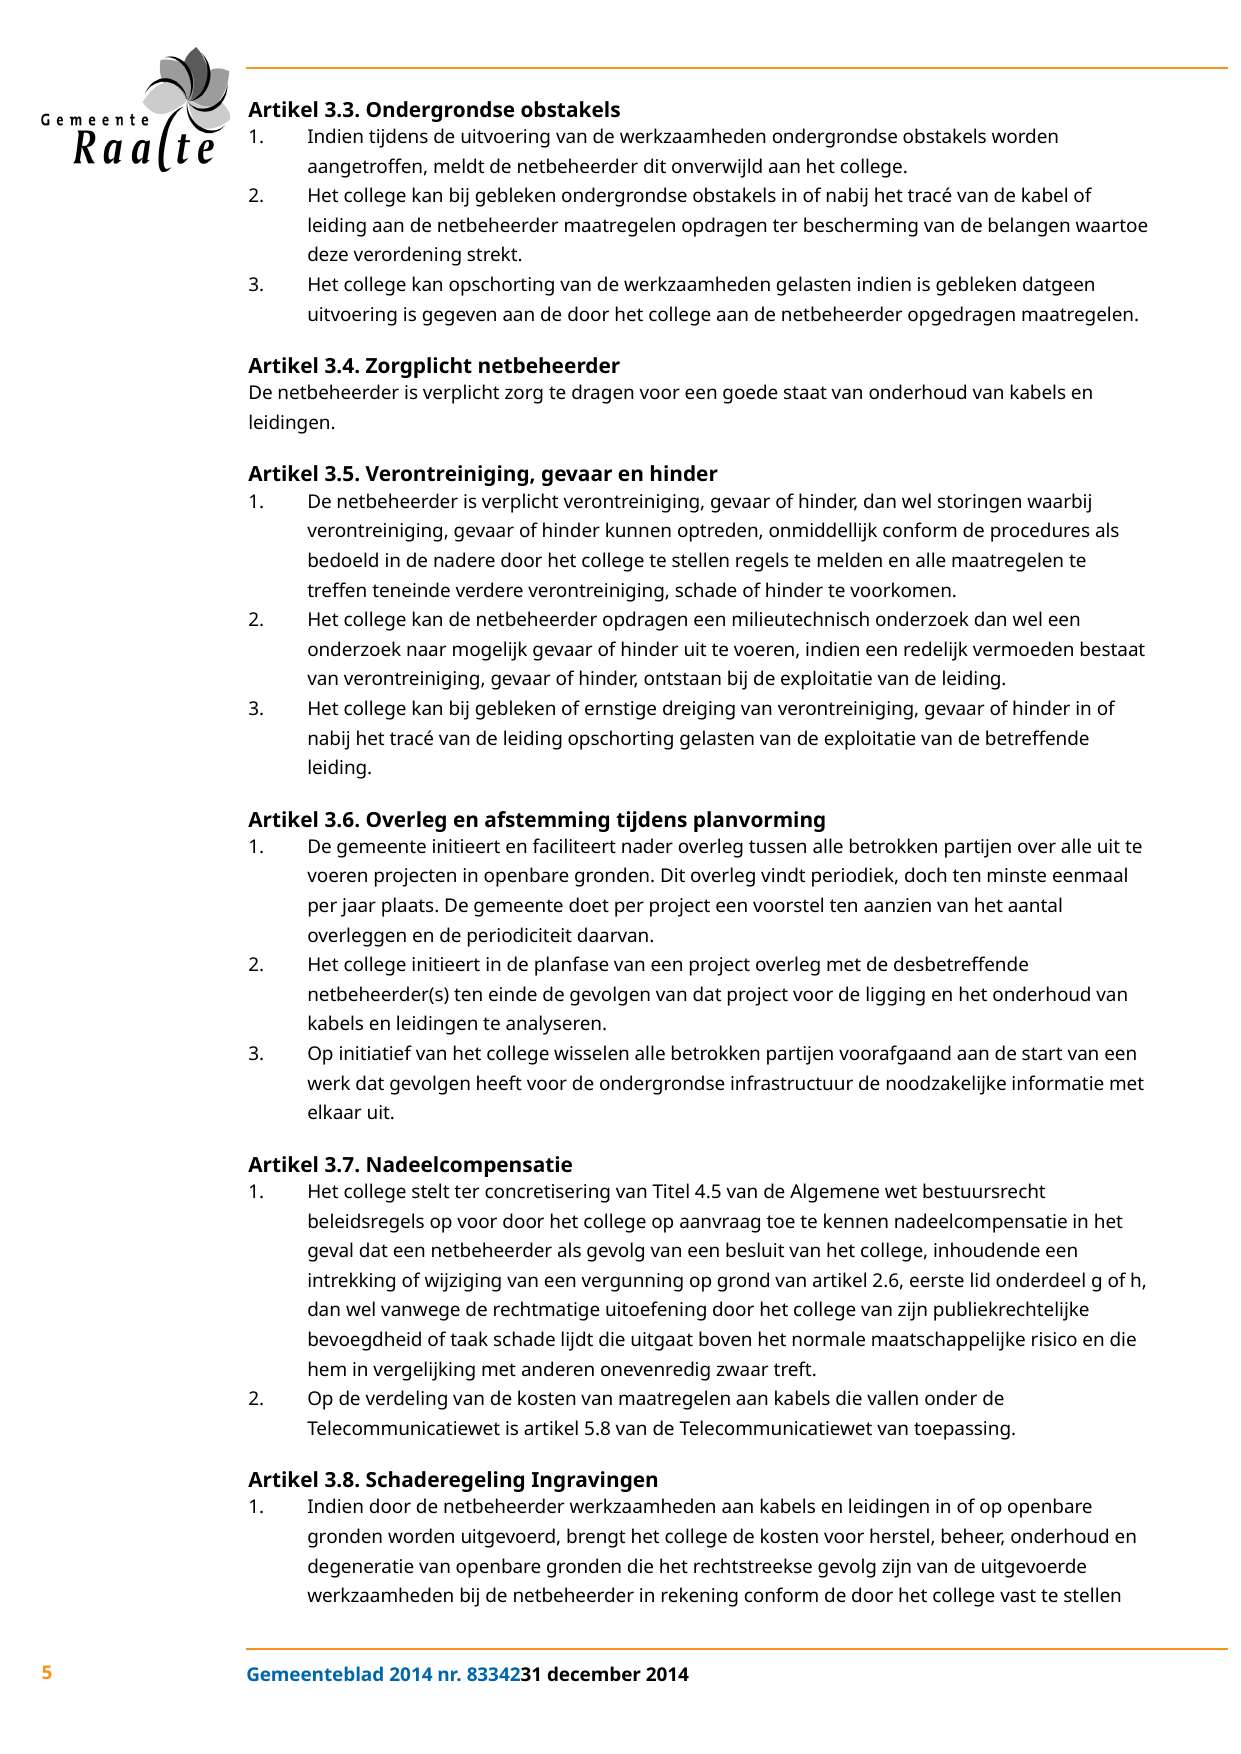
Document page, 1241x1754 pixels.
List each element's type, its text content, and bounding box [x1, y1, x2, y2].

picture [41, 47, 231, 172]
text Artikel 3.6. Overleg en afstemming tijdens planvorming [248, 805, 1152, 833]
text De netbeheerder is verplicht zorg te dragen voor een goede staat van onderhoud van kabels en leidingen. [248, 379, 1152, 435]
list De netbeheerder is verplicht verontreiniging, gevaar of hinder, dan wel storingen waarbij verontreiniging, gevaar of hinder kunnen optreden, onmiddellijk conform de procedures als bedoeld in de nadere door het college te stellen regels te melden en alle maatregelen te treffen teneinde verdere verontreiniging, schade of hinder te voorkomen. [248, 488, 1152, 602]
list Op initiatief van het college wisselen alle betrokken partijen voorafgaand aan de start van een werk dat gevolgen heeft voor de ondergrondse infrastructuur de noodzakelijke informatie met elkaar uit. [248, 1040, 1152, 1125]
text Artikel 3.7. Nadeelcompensatie [248, 1150, 1152, 1178]
list Het college kan bij gebleken ondergrondse obstakels in of nabij het tracé van de kabel of leiding aan de netbeheerder maatregelen opdragen ter bescherming van de belangen waartoe deze verordening strekt. [248, 182, 1152, 267]
list Het college kan de netbeheerder opdragen een milieutechnisch onderzoek dan wel een onderzoek naar mogelijk gevaar of hinder uit te voeren, indien een redelijk vermoeden bestaat van verontreiniging, gevaar of hinder, ontstaan bij de exploitatie van de leiding. [248, 606, 1152, 691]
text Artikel 3.3. Ondergrondse obstakels [248, 95, 1152, 123]
list Het college initieert in de planfase van een project overleg met de desbetreffende netbeheerder(s) ten einde de gevolgen van dat project voor de ligging en het onderhoud van kabels en leidingen te analyseren. [248, 951, 1152, 1036]
text Artikel 3.4. Zorgplicht netbeheerder [248, 351, 1152, 379]
list Indien tijdens de uitvoering van de werkzaamheden ondergrondse obstakels worden aangetroffen, meldt de netbeheerder dit onverwijld aan het college. [248, 123, 1152, 178]
list Het college kan bij gebleken of ernstige dreiging van verontreiniging, gevaar of hinder in of nabij het tracé van de leiding opschorting gelasten van de exploitatie van de betreffende leiding. [248, 695, 1152, 780]
list Op de verdeling van de kosten van maatregelen aan kabels die vallen onder de Telecommunicatiewet is artikel 5.8 van de Telecommunicatiewet van toepassing. [248, 1385, 1152, 1441]
list Het college kan opschorting van de werkzaamheden gelasten indien is gebleken datgeen uitvoering is gegeven aan de door het college aan de netbeheerder opgedragen maatregelen. [248, 271, 1152, 326]
list Het college stelt ter concretisering van Titel 4.5 van de Algemene wet bestuursrecht beleidsregels op voor door het college op aanvraag toe te kennen nadeelcompensatie in het geval dat een netbeheerder als gevolg van een besluit van het college, inhoudende een intrekking of wijziging van een vergunning op grond van artikel 2.6, eerste lid onderdeel g of h, dan wel vanwege de rechtmatige uitoefening door het college van zijn publiekrechtelijke bevoegdheid of taak schade lijdt die uitgaat boven het normale maatschappelijke risico en die hem in vergelijking met anderen onevenredig zwaar treft. [248, 1178, 1152, 1381]
list De gemeente initieert en faciliteert nader overleg tussen alle betrokken partijen over alle uit te voeren projecten in openbare gronden. Dit overleg vindt periodiek, doch ten minste eenmaal per jaar plaats. De gemeente doet per project een voorstel ten aanzien van het aantal overleggen en de periodiciteit daarvan. [248, 833, 1152, 948]
list Indien door de netbeheerder werkzaamheden aan kabels en leidingen in of op openbare gronden worden uitgevoerd, brengt het college de kosten voor herstel, beheer, onderhoud en degeneratie van openbare gronden die het rechtstreekse gevolg zijn van de uitgevoerde werkzaamheden bij de netbeheerder in rekening conform de door het college vast te stellen [248, 1494, 1152, 1608]
text Artikel 3.5. Verontreiniging, gevaar en hinder [248, 459, 1152, 488]
text Artikel 3.8. Schaderegeling Ingravingen [248, 1465, 1152, 1494]
